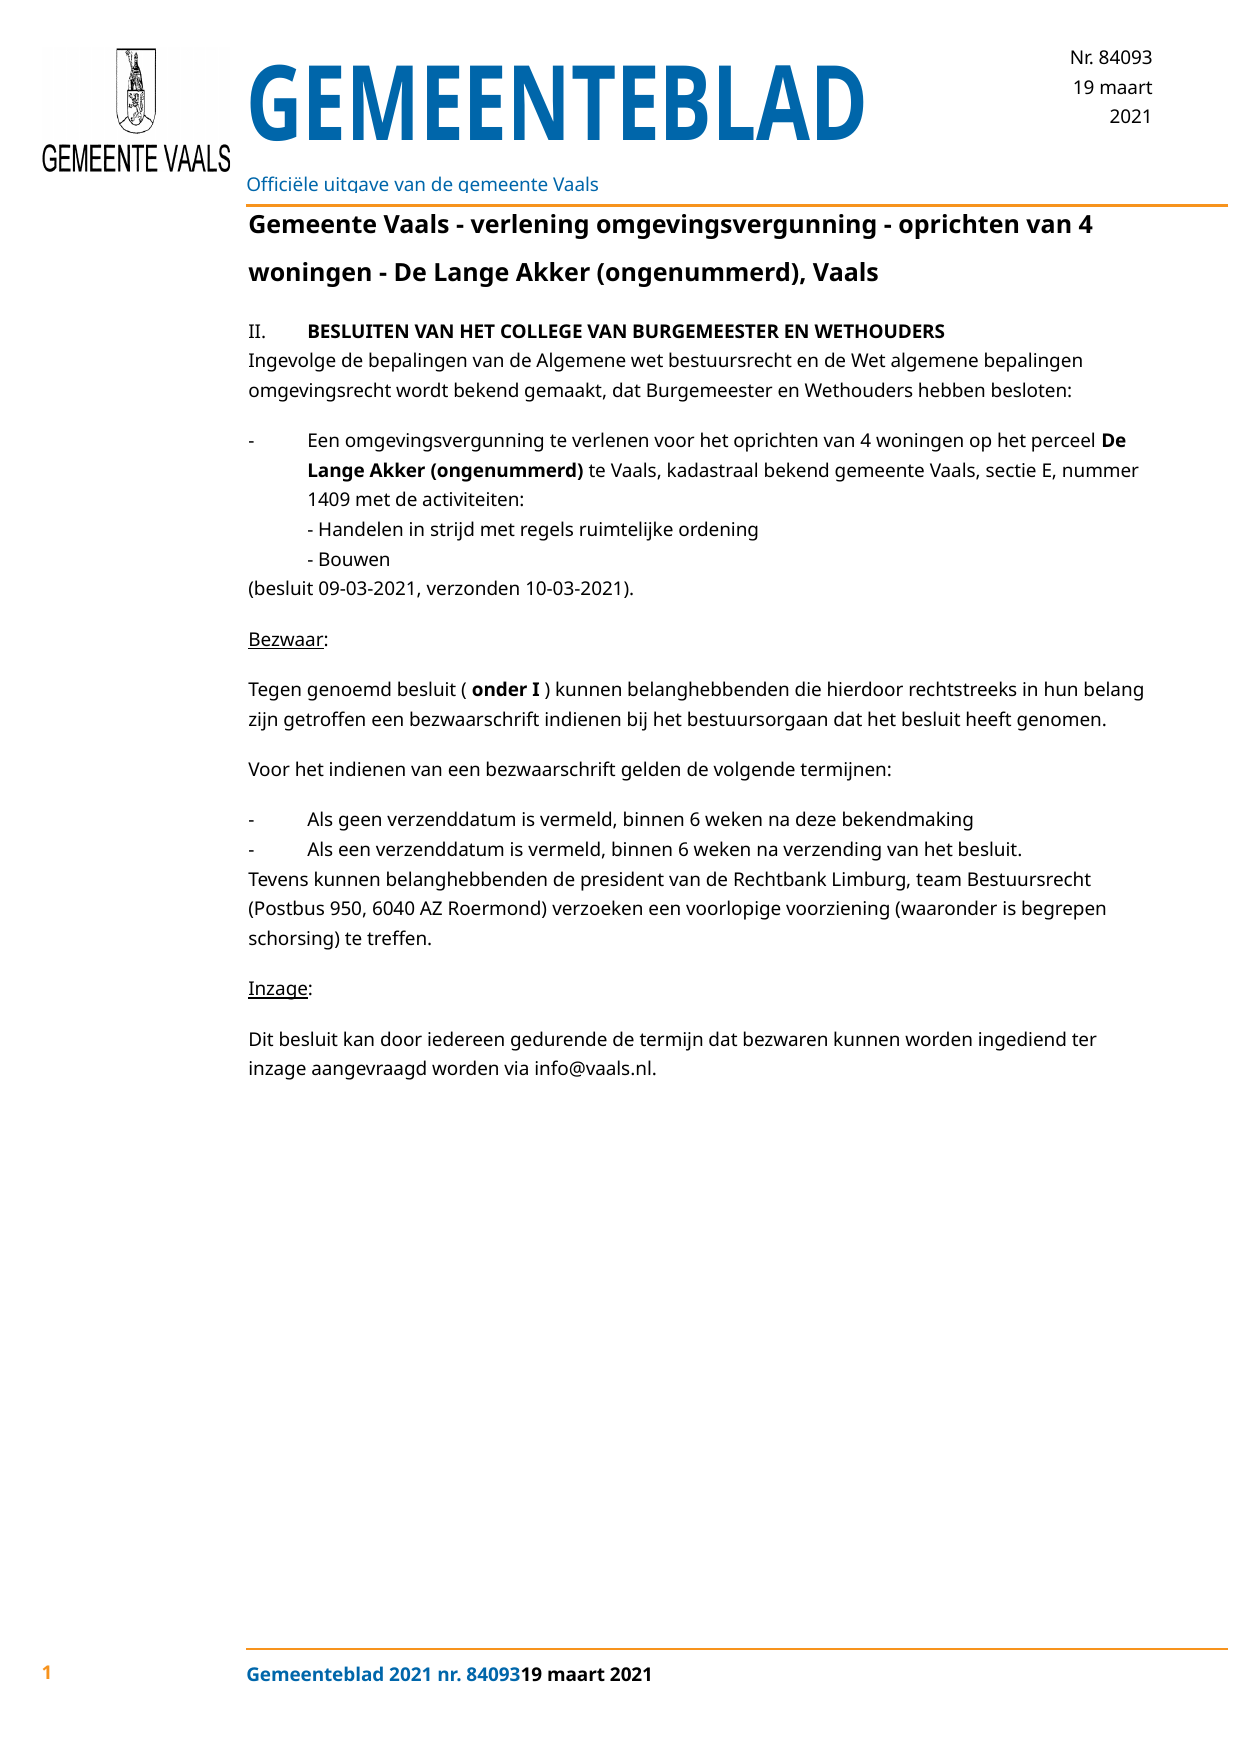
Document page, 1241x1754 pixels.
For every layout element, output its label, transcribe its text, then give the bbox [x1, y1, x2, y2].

text Gemeente Vaals - verlening omgevingsvergunning - oprichten van 4 woningen - De Lange Akker (ongenummerd), Vaals [248, 207, 1152, 288]
picture [41, 47, 231, 172]
text Dit besluit kan door iedereen gedurende de termijn dat bezwaren kunnen worden ingediend ter inzage aangevraagd worden via info@vaals.nl. [248, 1026, 1152, 1081]
list - Bouwen [248, 546, 1152, 572]
text Bezwaar: [248, 626, 1152, 652]
list Als geen verzenddatum is vermeld, binnen 6 weken na deze bekendmaking [248, 807, 1152, 832]
text Ingevolge de bepalingen van de Algemene wet bestuursrecht en de Wet algemene bepalingen omgevingsrecht wordt bekend gemaakt, dat Burgemeester en Wethouders hebben besloten: [248, 347, 1152, 403]
text Inzage: [248, 975, 1152, 1001]
text Voor het indienen van een bezwaarschrift gelden de volgende termijnen: [248, 756, 1152, 782]
list Als een verzenddatum is vermeld, binnen 6 weken na verzending van het besluit. [248, 836, 1152, 862]
list - Handelen in strijd met regels ruimtelijke ordening [248, 516, 1152, 542]
list BESLUITEN VAN HET COLLEGE VAN BURGEMEESTER EN WETHOUDERS [248, 318, 1152, 344]
list Een omgevingsvergunning te verlenen voor het oprichten van 4 woningen op het perceel De Lange Akker (ongenummerd) te Vaals, kadastraal bekend gemeente Vaals, sectie E, nummer 1409 met de activiteiten: [248, 427, 1152, 512]
text Tegen genoemd besluit ( onder I ) kunnen belanghebbenden die hierdoor rechtstreeks in hun belang zijn getroffen een bezwaarschrift indienen bij het bestuursorgaan dat het besluit heeft genomen. [248, 676, 1152, 732]
text Tevens kunnen belanghebbenden de president van de Rechtbank Limburg, team Bestuursrecht (Postbus 950, 6040 AZ Roermond) verzoeken een voorlopige voorziening (waaronder is begrepen schorsing) te treffen. [248, 866, 1152, 951]
text (besluit 09-03-2021, verzonden 10-03-2021). [248, 575, 1152, 601]
